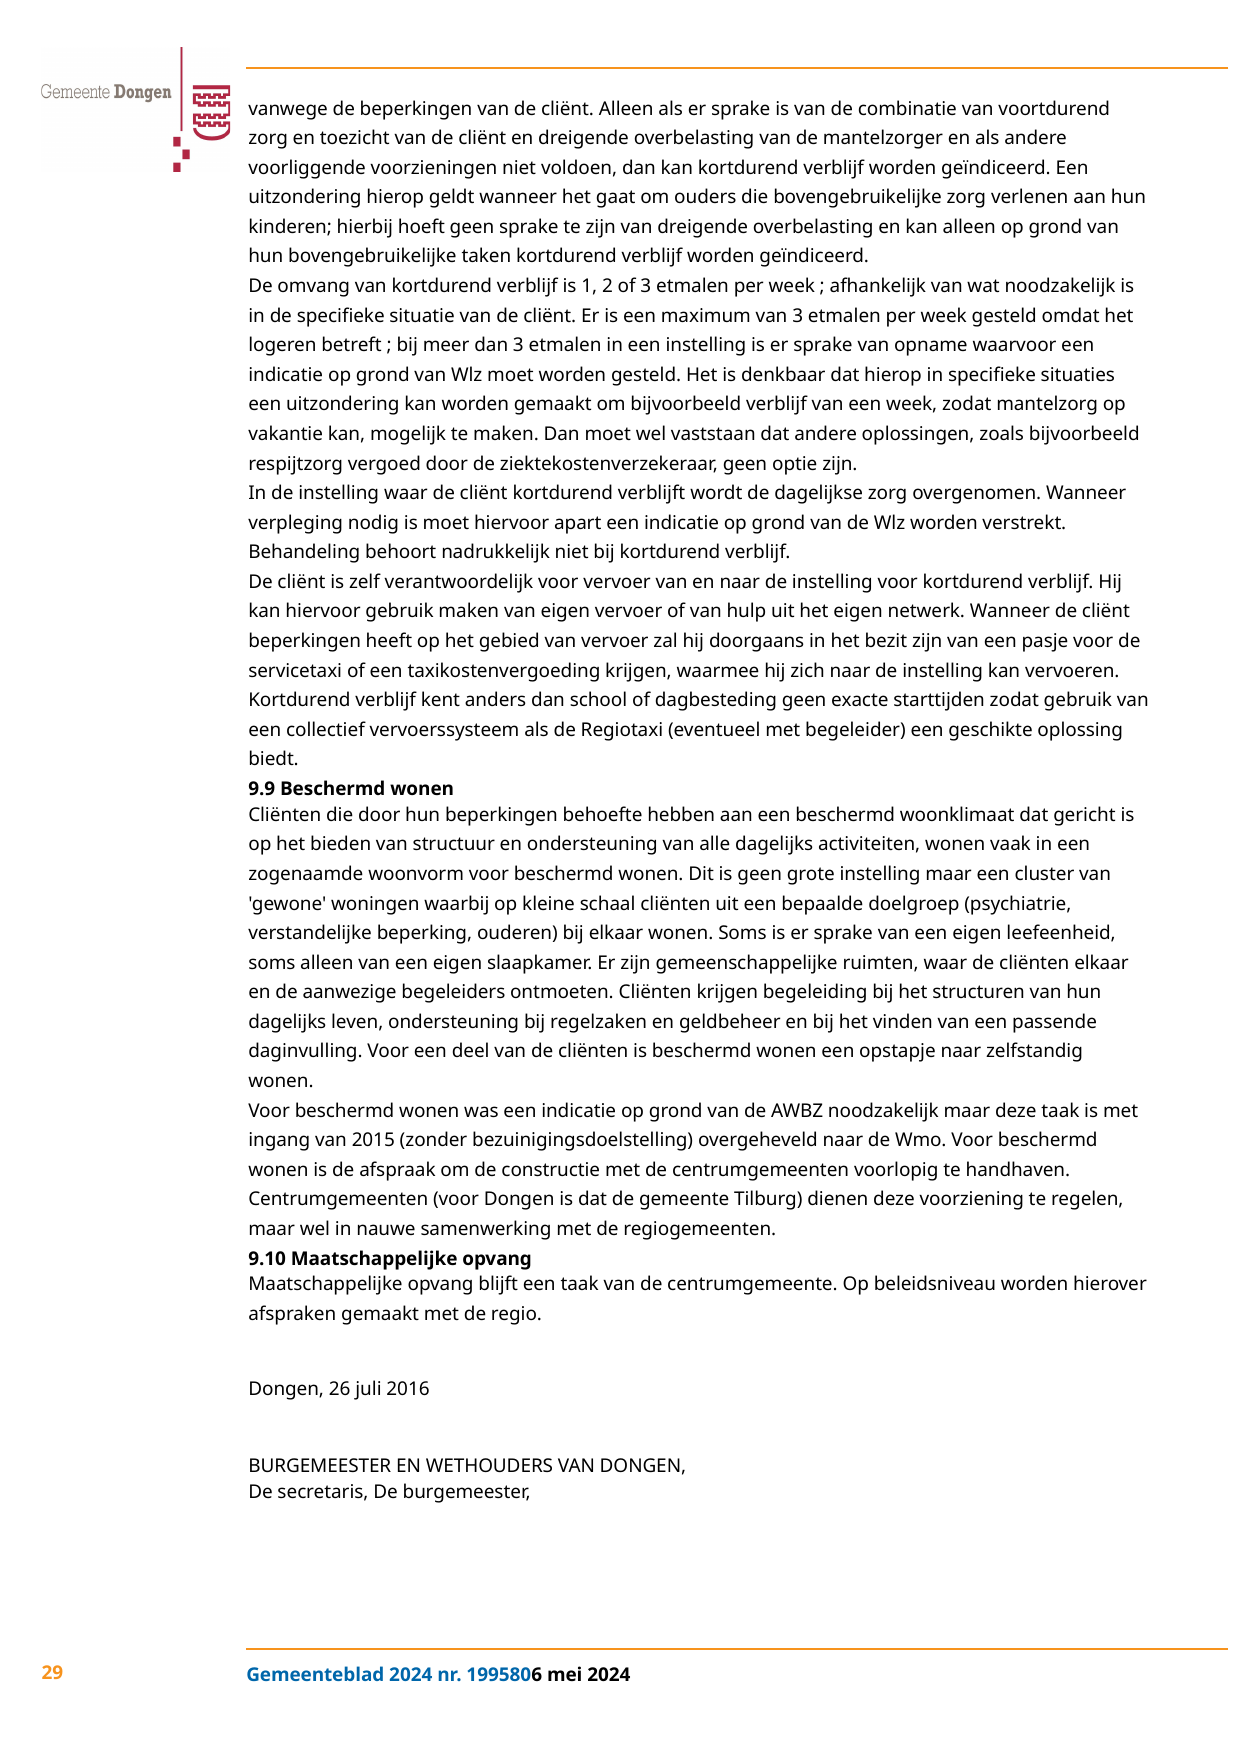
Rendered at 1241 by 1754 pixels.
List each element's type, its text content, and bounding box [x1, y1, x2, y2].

text Maatschappelijke opvang blijft een taak van de centrumgemeente. Op beleidsniveau worden hierover afspraken gemaakt met de regio. [248, 1270, 1152, 1326]
text 9.9 Beschermd wonen [248, 775, 1152, 801]
text Cliënten die door hun beperkingen behoefte hebben aan een beschermd woonklimaat dat gericht is op het bieden van structuur en ondersteuning van alle dagelijks activiteiten, wonen vaak in een zogenaamde woonvorm voor beschermd wonen. Dit is geen grote instelling maar een cluster van 'gewone' woningen waarbij op kleine schaal cliënten uit een bepaalde doelgroep (psychiatrie, verstandelijke beperking, ouderen) bij elkaar wonen. Soms is er sprake van een eigen leefeenheid, soms alleen van een eigen slaapkamer. Er zijn gemeenschappelijke ruimten, waar de cliënten elkaar en de aanwezige begeleiders ontmoeten. Cliënten krijgen begeleiding bij het structuren van hun dagelijks leven, ondersteuning bij regelzaken en geldbeheer en bij het vinden van een passende daginvulling. Voor een deel van de cliënten is beschermd wonen een opstapje naar zelfstandig wonen. [248, 801, 1152, 1093]
text 9.10 Maatschappelijke opvang [248, 1245, 1152, 1270]
text De secretaris, De burgemeester, [248, 1478, 1152, 1504]
text De omvang van kortdurend verblijf is 1, 2 of 3 etmalen per week ; afhankelijk van wat noodzakelijk is in de specifieke situatie van de cliënt. Er is een maximum van 3 etmalen per week gesteld omdat het logeren betreft ; bij meer dan 3 etmalen in een instelling is er sprake van opname waarvoor een indicatie op grond van Wlz moet worden gesteld. Het is denkbaar dat hierop in specifieke situaties een uitzondering kan worden gemaakt om bijvoorbeeld verblijf van een week, zodat mantelzorg op vakantie kan, mogelijk te maken. Dan moet wel vaststaan dat andere oplossingen, zoals bijvoorbeeld respijtzorg vergoed door de ziektekostenverzekeraar, geen optie zijn. [248, 272, 1152, 476]
text De cliënt is zelf verantwoordelijk voor vervoer van en naar de instelling voor kortdurend verblijf. Hij kan hiervoor gebruik maken van eigen vervoer of van hulp uit het eigen netwerk. Wanneer de cliënt beperkingen heeft op het gebied van vervoer zal hij doorgaans in het bezit zijn van een pasje voor de servicetaxi of een taxikostenvergoeding krijgen, waarmee hij zich naar de instelling kan vervoeren. Kortdurend verblijf kent anders dan school of dagbesteding geen exacte starttijden zodat gebruik van een collectief vervoerssysteem als de Regiotaxi (eventueel met begeleider) een geschikte oplossing biedt. [248, 568, 1152, 771]
text Voor beschermd wonen was een indicatie op grond van de AWBZ noodzakelijk maar deze taak is met ingang van 2015 (zonder bezuinigingsdoelstelling) overgeheveld naar de Wmo. Voor beschermd wonen is de afspraak om de constructie met de centrumgemeenten voorlopig te handhaven. Centrumgemeenten (voor Dongen is dat de gemeente Tilburg) dienen deze voorziening te regelen, maar wel in nauwe samenwerking met de regiogemeenten. [248, 1097, 1152, 1241]
text In de instelling waar de cliënt kortdurend verblijft wordt de dagelijkse zorg overgenomen. Wanneer verpleging nodig is moet hiervoor apart een indicatie op grond van de Wlz worden verstrekt. Behandeling behoort nadrukkelijk niet bij kortdurend verblijf. [248, 479, 1152, 564]
picture [41, 47, 231, 172]
text Dongen, 26 juli 2016 [248, 1375, 1152, 1401]
text BURGEMEESTER EN WETHOUDERS VAN DONGEN, [248, 1452, 1152, 1478]
text vanwege de beperkingen van de cliënt. Alleen als er sprake is van de combinatie van voortdurend zorg en toezicht van de cliënt en dreigende overbelasting van de mantelzorger en als andere voorliggende voorzieningen niet voldoen, dan kan kortdurend verblijf worden geïndiceerd. Een uitzondering hierop geldt wanneer het gaat om ouders die bovengebruikelijke zorg verlenen aan hun kinderen; hierbij hoeft geen sprake te zijn van dreigende overbelasting en kan alleen op grond van hun bovengebruikelijke taken kortdurend verblijf worden geïndiceerd. [248, 95, 1152, 268]
